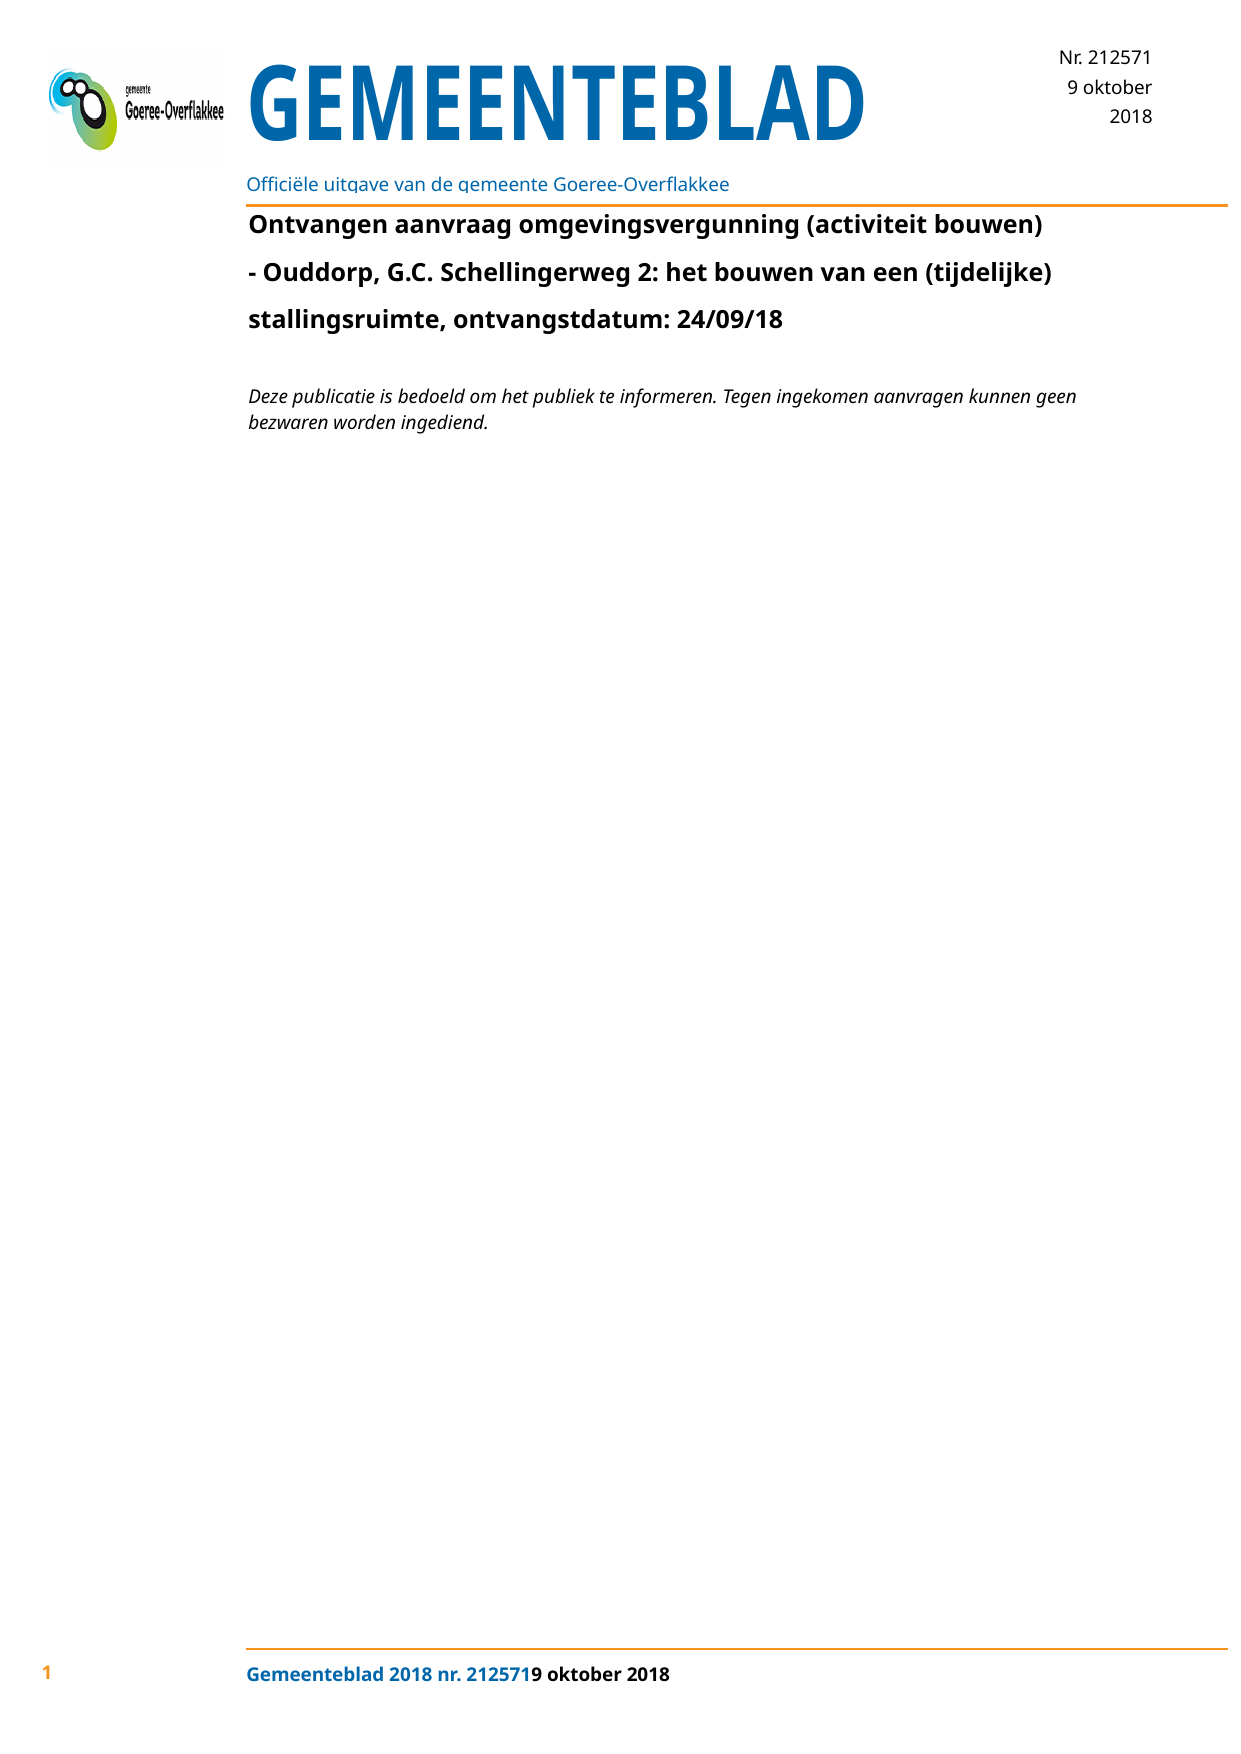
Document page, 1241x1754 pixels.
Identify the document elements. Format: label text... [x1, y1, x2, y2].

picture [41, 47, 231, 172]
text Deze publicatie is bedoeld om het publiek te informeren. Tegen ingekomen aanvragen kunnen geen bezwaren worden ingediend. [248, 384, 1152, 435]
text Ontvangen aanvraag omgevingsvergunning (activiteit bouwen) - Ouddorp, G.C. Schellingerweg 2: het bouwen van een (tijdelijke) stallingsruimte, ontvangstdatum: 24/09/18 [248, 207, 1152, 336]
